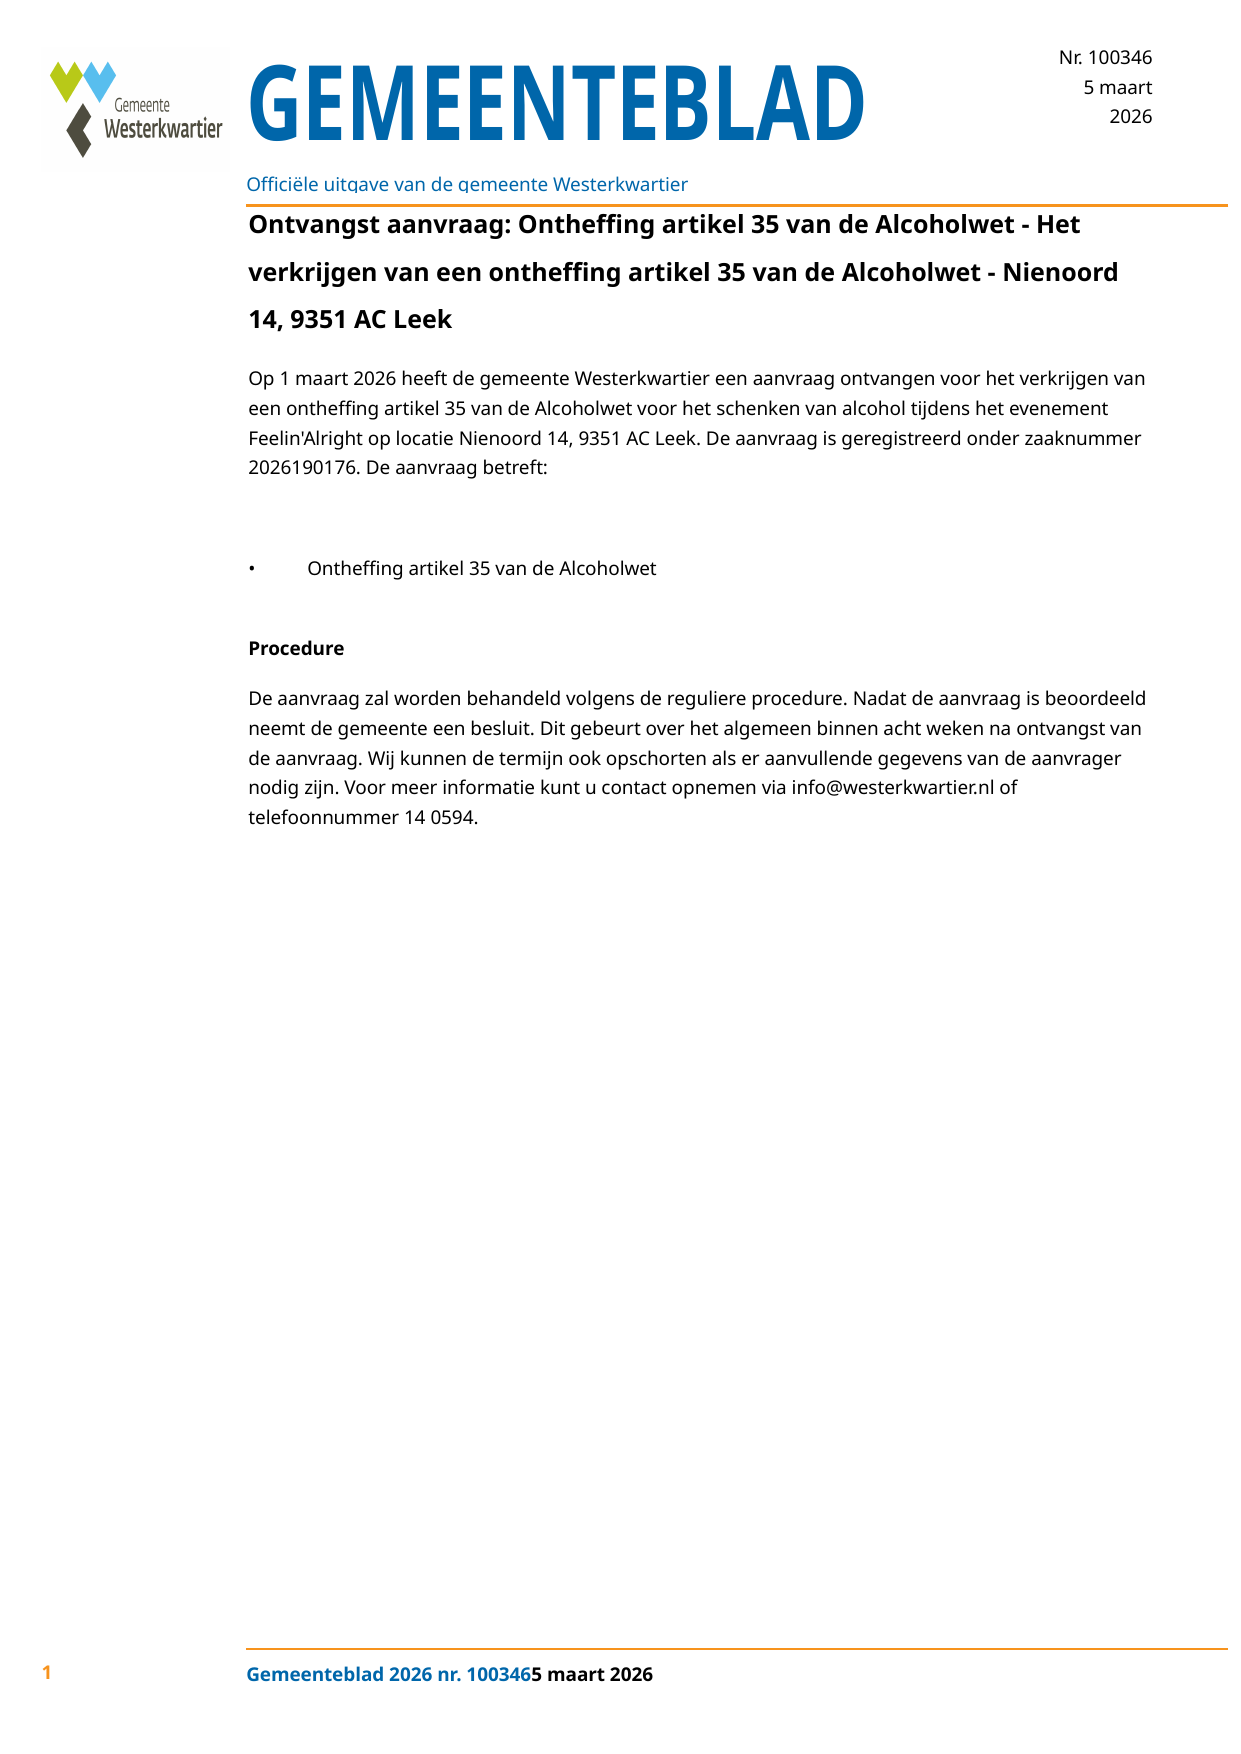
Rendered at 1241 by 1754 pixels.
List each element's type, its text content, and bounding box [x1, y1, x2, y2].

list Ontheffing artikel 35 van de Alcoholwet [248, 555, 1152, 581]
text Ontvangst aanvraag: Ontheffing artikel 35 van de Alcoholwet - Het verkrijgen van een ontheffing artikel 35 van de Alcoholwet - Nienoord 14, 9351 AC Leek [248, 207, 1152, 336]
text Op 1 maart 2026 heeft de gemeente Westerkwartier een aanvraag ontvangen voor het verkrijgen van een ontheffing artikel 35 van de Alcoholwet voor het schenken van alcohol tijdens het evenement Feelin'Alright op locatie Nienoord 14, 9351 AC Leek. De aanvraag is geregistreerd onder zaaknummer 2026190176. De aanvraag betreft: [248, 366, 1152, 480]
picture [41, 47, 231, 172]
text De aanvraag zal worden behandeld volgens de reguliere procedure. Nadat de aanvraag is beoordeeld neemt de gemeente een besluit. Dit gebeurt over het algemeen binnen acht weken na ontvangst van de aanvraag. Wij kunnen de termijn ook opschorten als er aanvullende gegevens van de aanvrager nodig zijn. Voor meer informatie kunt u contact opnemen via info@westerkwartier.nl of telefoonnummer 14 0594. [248, 686, 1152, 829]
text Procedure [248, 635, 1152, 661]
